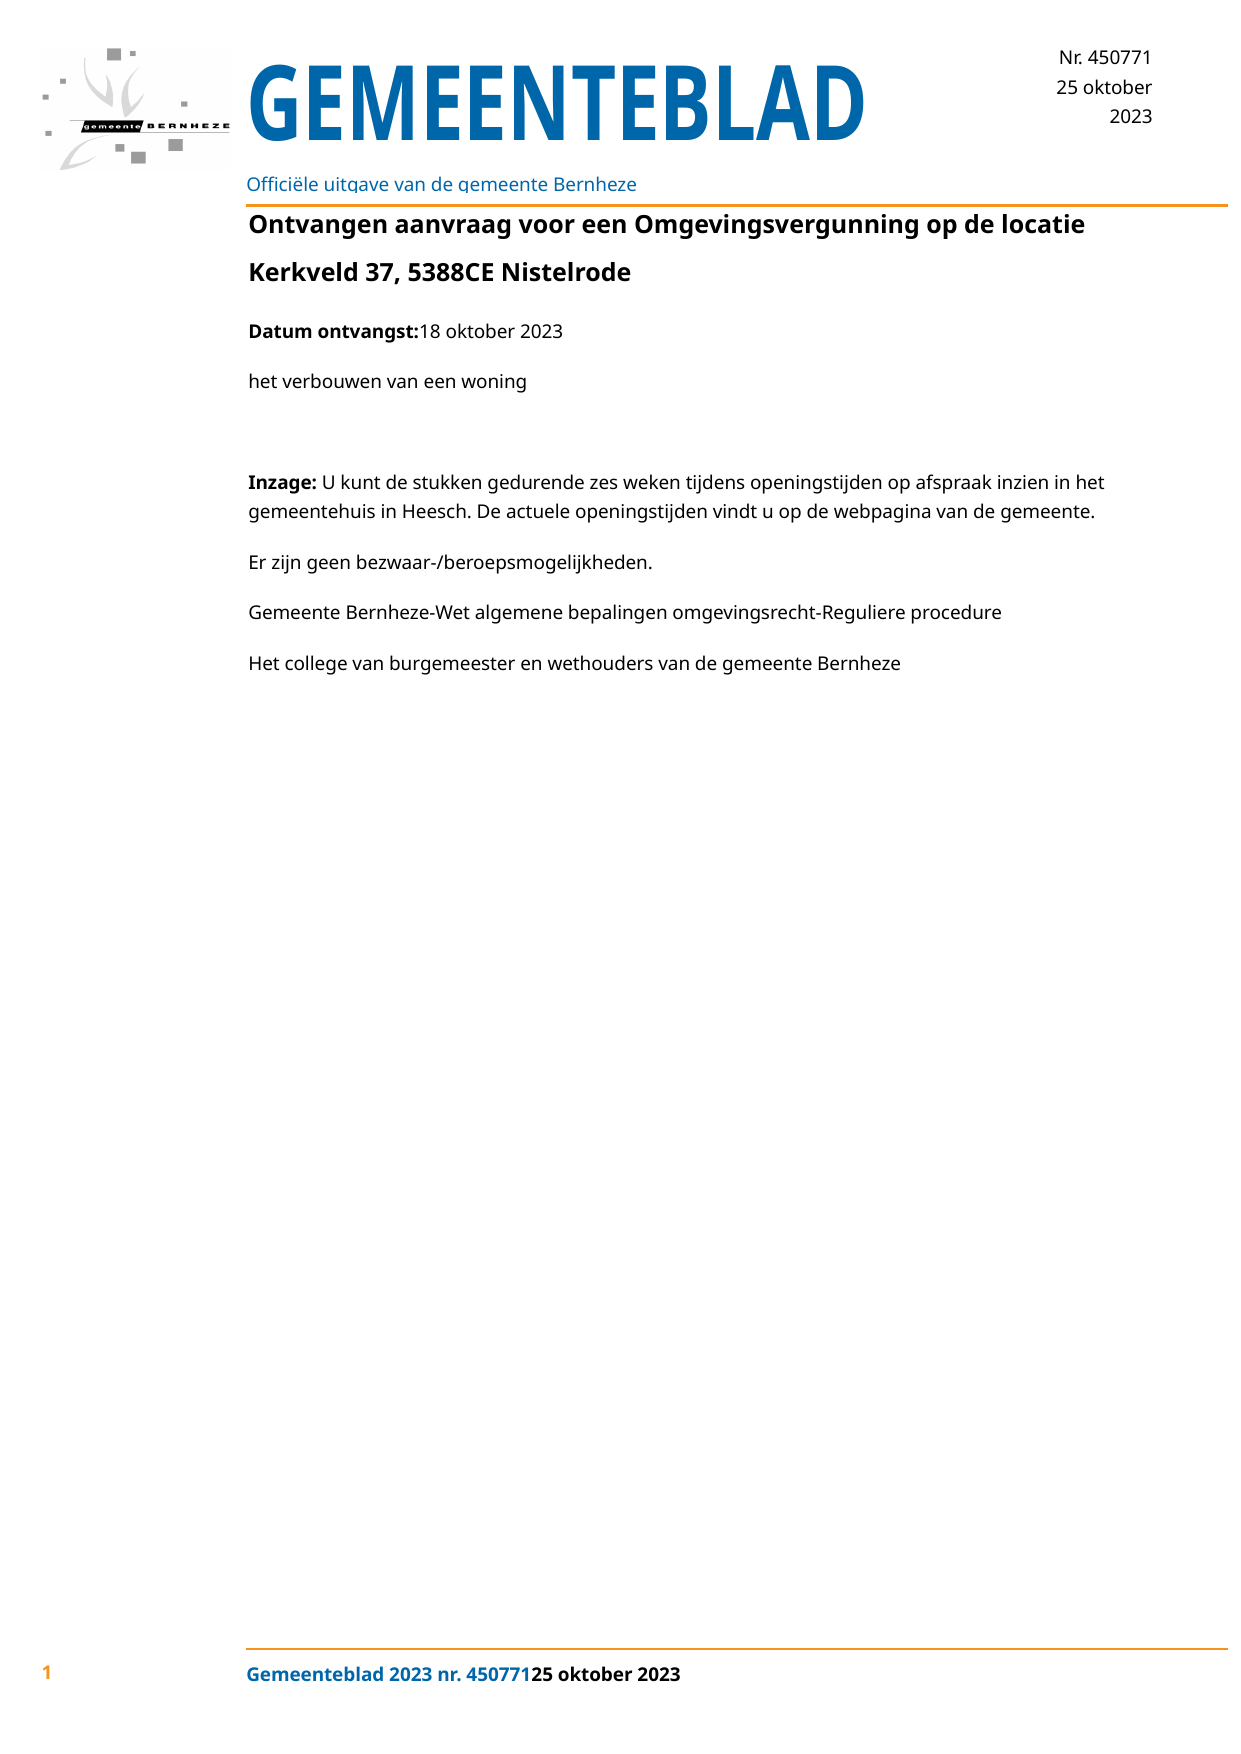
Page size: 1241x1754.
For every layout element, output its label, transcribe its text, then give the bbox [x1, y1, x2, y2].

text Het college van burgemeester en wethouders van de gemeente Bernheze [248, 650, 1152, 676]
text Er zijn geen bezwaar-/beroepsmogelijkheden. [248, 549, 1152, 575]
text Gemeente Bernheze-Wet algemene bepalingen omgevingsrecht-Reguliere procedure [248, 599, 1152, 625]
text Inzage: U kunt de stukken gedurende zes weken tijdens openingstijden op afspraak inzien in het gemeentehuis in Heesch. De actuele openingstijden vindt u op de webpagina van de gemeente. [248, 469, 1152, 524]
text het verbouwen van een woning [248, 368, 1152, 394]
picture [41, 47, 231, 172]
text Datum ontvangst:18 oktober 2023 [248, 318, 1152, 344]
text Ontvangen aanvraag voor een Omgevingsvergunning op de locatie Kerkveld 37, 5388CE Nistelrode [248, 207, 1152, 288]
